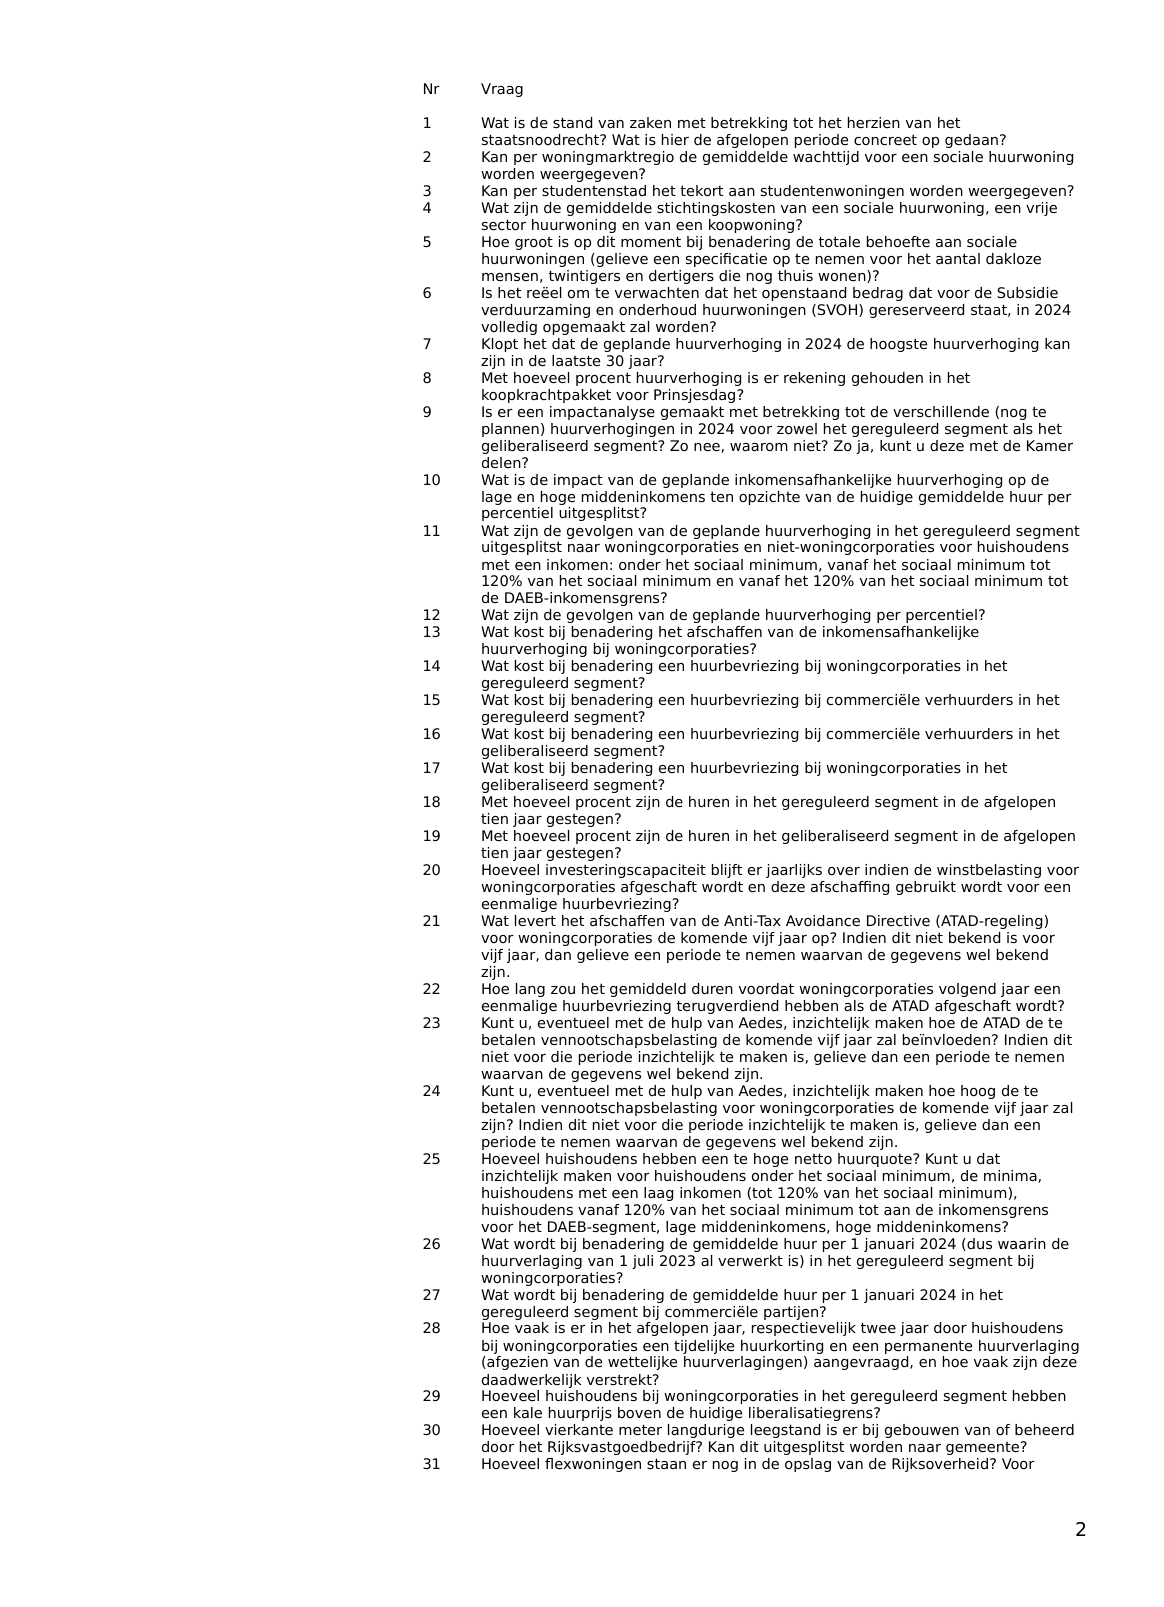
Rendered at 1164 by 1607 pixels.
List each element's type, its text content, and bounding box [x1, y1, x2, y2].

table_cell Hoeveel investeringscapaciteit blijft er jaarlijks over indien de winstbelasting voor woningcorporaties afgeschaft wordt en deze afschaffing gebruikt wordt voor een eenmalige huurbevriezing? [475, 862, 1087, 913]
table_cell Wat levert het afschaffen van de Anti-Tax Avoidance Directive (ATAD-regeling) voor woningcorporaties de komende vijf jaar op? Indien dit niet bekend is voor vijf jaar, dan gelieve een periode te nemen waarvan de gegevens wel bekend zijn. [475, 913, 1087, 981]
table_cell Wat zijn de gevolgen van de geplande huurverhoging in het gereguleerd segment uitgesplitst naar woningcorporaties en niet-woningcorporaties voor huishoudens met een inkomen: onder het sociaal minimum, vanaf het sociaal minimum tot 120% van het sociaal minimum en vanaf het 120% van het sociaal minimum tot de DAEB-inkomensgrens? [475, 523, 1087, 607]
table_cell 25 [422, 1151, 475, 1236]
table_cell Wat kost bij benadering een huurbevriezing bij woningcorporaties in het geliberaliseerd segment? [475, 760, 1087, 794]
table_cell Hoe vaak is er in het afgelopen jaar, respectievelijk twee jaar door huishoudens bij woningcorporaties een tijdelijke huurkorting en een permanente huurverlaging (afgezien van de wettelijke huurverlagingen) aangevraagd, en hoe vaak zijn deze daadwerkelijk verstrekt? [475, 1320, 1087, 1388]
table_cell 13 [422, 624, 475, 658]
table_cell [422, 98, 475, 115]
table_cell 24 [422, 1083, 475, 1151]
table_cell 11 [422, 523, 475, 607]
table_cell 12 [422, 607, 475, 624]
table_cell Hoe groot is op dit moment bij benadering de totale behoefte aan sociale huurwoningen (gelieve een specificatie op te nemen voor het aantal dakloze mensen, twintigers en dertigers die nog thuis wonen)? [475, 234, 1087, 285]
table_cell Is het reëel om te verwachten dat het openstaand bedrag dat voor de Subsidie verduurzaming en onderhoud huurwoningen (SVOH) gereserveerd staat, in 2024 volledig opgemaakt zal worden? [475, 285, 1087, 336]
table_cell 9 [422, 404, 475, 471]
table_cell Hoeveel huishoudens bij woningcorporaties in het gereguleerd segment hebben een kale huurprijs boven de huidige liberalisatiegrens? [475, 1388, 1087, 1422]
table_cell Wat wordt bij benadering de gemiddelde huur per 1 januari 2024 (dus waarin de huurverlaging van 1 juli 2023 al verwerkt is) in het gereguleerd segment bij woningcorporaties? [475, 1236, 1087, 1286]
table_cell 2 [422, 149, 475, 183]
table_cell Met hoeveel procent zijn de huren in het gereguleerd segment in de afgelopen tien jaar gestegen? [475, 794, 1087, 828]
table_cell 3 [422, 183, 475, 200]
table_cell 29 [422, 1388, 475, 1422]
table_cell Wat kost bij benadering een huurbevriezing bij commerciële verhuurders in het gereguleerd segment? [475, 692, 1087, 726]
table_cell 15 [422, 692, 475, 726]
table_cell Wat is de stand van zaken met betrekking tot het herzien van het staatsnoodrecht? Wat is hier de afgelopen periode concreet op gedaan? [475, 115, 1087, 149]
table_cell 27 [422, 1286, 475, 1320]
table_header Nr [422, 81, 475, 98]
table_cell Wat kost bij benadering een huurbevriezing bij commerciële verhuurders in het geliberaliseerd segment? [475, 726, 1087, 760]
table_cell 8 [422, 370, 475, 403]
table_cell Wat wordt bij benadering de gemiddelde huur per 1 januari 2024 in het gereguleerd segment bij commerciële partijen? [475, 1286, 1087, 1320]
table_cell Wat kost bij benadering het afschaffen van de inkomensafhankelijke huurverhoging bij woningcorporaties? [475, 624, 1087, 658]
table_cell Wat kost bij benadering een huurbevriezing bij woningcorporaties in het gereguleerd segment? [475, 658, 1087, 692]
table_cell 1 [422, 115, 475, 149]
table_cell 16 [422, 726, 475, 760]
table_cell [475, 98, 1087, 115]
table_cell 18 [422, 794, 475, 828]
table_cell 7 [422, 336, 475, 369]
table_cell 31 [422, 1456, 475, 1473]
table_header Vraag [475, 81, 1087, 98]
table_cell 19 [422, 828, 475, 862]
table_cell Met hoeveel procent zijn de huren in het geliberaliseerd segment in de afgelopen tien jaar gestegen? [475, 828, 1087, 862]
table_cell Kan per woningmarktregio de gemiddelde wachttijd voor een sociale huurwoning worden weergegeven? [475, 149, 1087, 183]
table_cell 17 [422, 760, 475, 794]
table_cell Hoeveel vierkante meter langdurige leegstand is er bij gebouwen van of beheerd door het Rijksvastgoedbedrijf? Kan dit uitgesplitst worden naar gemeente? [475, 1422, 1087, 1456]
table_cell 14 [422, 658, 475, 692]
table_cell Hoeveel huishoudens hebben een te hoge netto huurquote? Kunt u dat inzichtelijk maken voor huishoudens onder het sociaal minimum, de minima, huishoudens met een laag inkomen (tot 120% van het sociaal minimum), huishoudens vanaf 120% van het sociaal minimum tot aan de inkomensgrens voor het DAEB-segment, lage middeninkomens, hoge middeninkomens? [475, 1151, 1087, 1236]
table_cell 28 [422, 1320, 475, 1388]
table_cell Is er een impactanalyse gemaakt met betrekking tot de verschillende (nog te plannen) huurverhogingen in 2024 voor zowel het gereguleerd segment als het geliberaliseerd segment? Zo nee, waarom niet? Zo ja, kunt u deze met de Kamer delen? [475, 404, 1087, 471]
table_cell Hoe lang zou het gemiddeld duren voordat woningcorporaties volgend jaar een eenmalige huurbevriezing terugverdiend hebben als de ATAD afgeschaft wordt? [475, 981, 1087, 1015]
table_cell Wat zijn de gevolgen van de geplande huurverhoging per percentiel? [475, 607, 1087, 624]
table_cell Wat is de impact van de geplande inkomensafhankelijke huurverhoging op de lage en hoge middeninkomens ten opzichte van de huidige gemiddelde huur per percentiel uitgesplitst? [475, 471, 1087, 522]
table_cell Kunt u, eventueel met de hulp van Aedes, inzichtelijk maken hoe hoog de te betalen vennootschapsbelasting voor woningcorporaties de komende vijf jaar zal zijn? Indien dit niet voor die periode inzichtelijk te maken is, gelieve dan een periode te nemen waarvan de gegevens wel bekend zijn. [475, 1083, 1087, 1151]
table_cell 20 [422, 862, 475, 913]
table_cell 10 [422, 471, 475, 522]
table_cell 23 [422, 1015, 475, 1083]
table_cell Kan per studentenstad het tekort aan studentenwoningen worden weergegeven? [475, 183, 1087, 200]
table_cell Wat zijn de gemiddelde stichtingskosten van een sociale huurwoning, een vrije sector huurwoning en van een koopwoning? [475, 200, 1087, 234]
table_cell 26 [422, 1236, 475, 1286]
table_cell 22 [422, 981, 475, 1015]
table_cell Klopt het dat de geplande huurverhoging in 2024 de hoogste huurverhoging kan zijn in de laatste 30 jaar? [475, 336, 1087, 369]
table_cell 6 [422, 285, 475, 336]
table_cell 4 [422, 200, 475, 234]
table_cell 21 [422, 913, 475, 981]
table_cell Kunt u, eventueel met de hulp van Aedes, inzichtelijk maken hoe de ATAD de te betalen vennootschapsbelasting de komende vijf jaar zal beïnvloeden? Indien dit niet voor die periode inzichtelijk te maken is, gelieve dan een periode te nemen waarvan de gegevens wel bekend zijn. [475, 1015, 1087, 1083]
table_cell 30 [422, 1422, 475, 1456]
table_cell Met hoeveel procent huurverhoging is er rekening gehouden in het koopkrachtpakket voor Prinsjesdag? [475, 370, 1087, 403]
table_cell Hoeveel flexwoningen staan er nog in de opslag van de Rijksoverheid? Voor [475, 1456, 1087, 1473]
table_cell 5 [422, 234, 475, 285]
